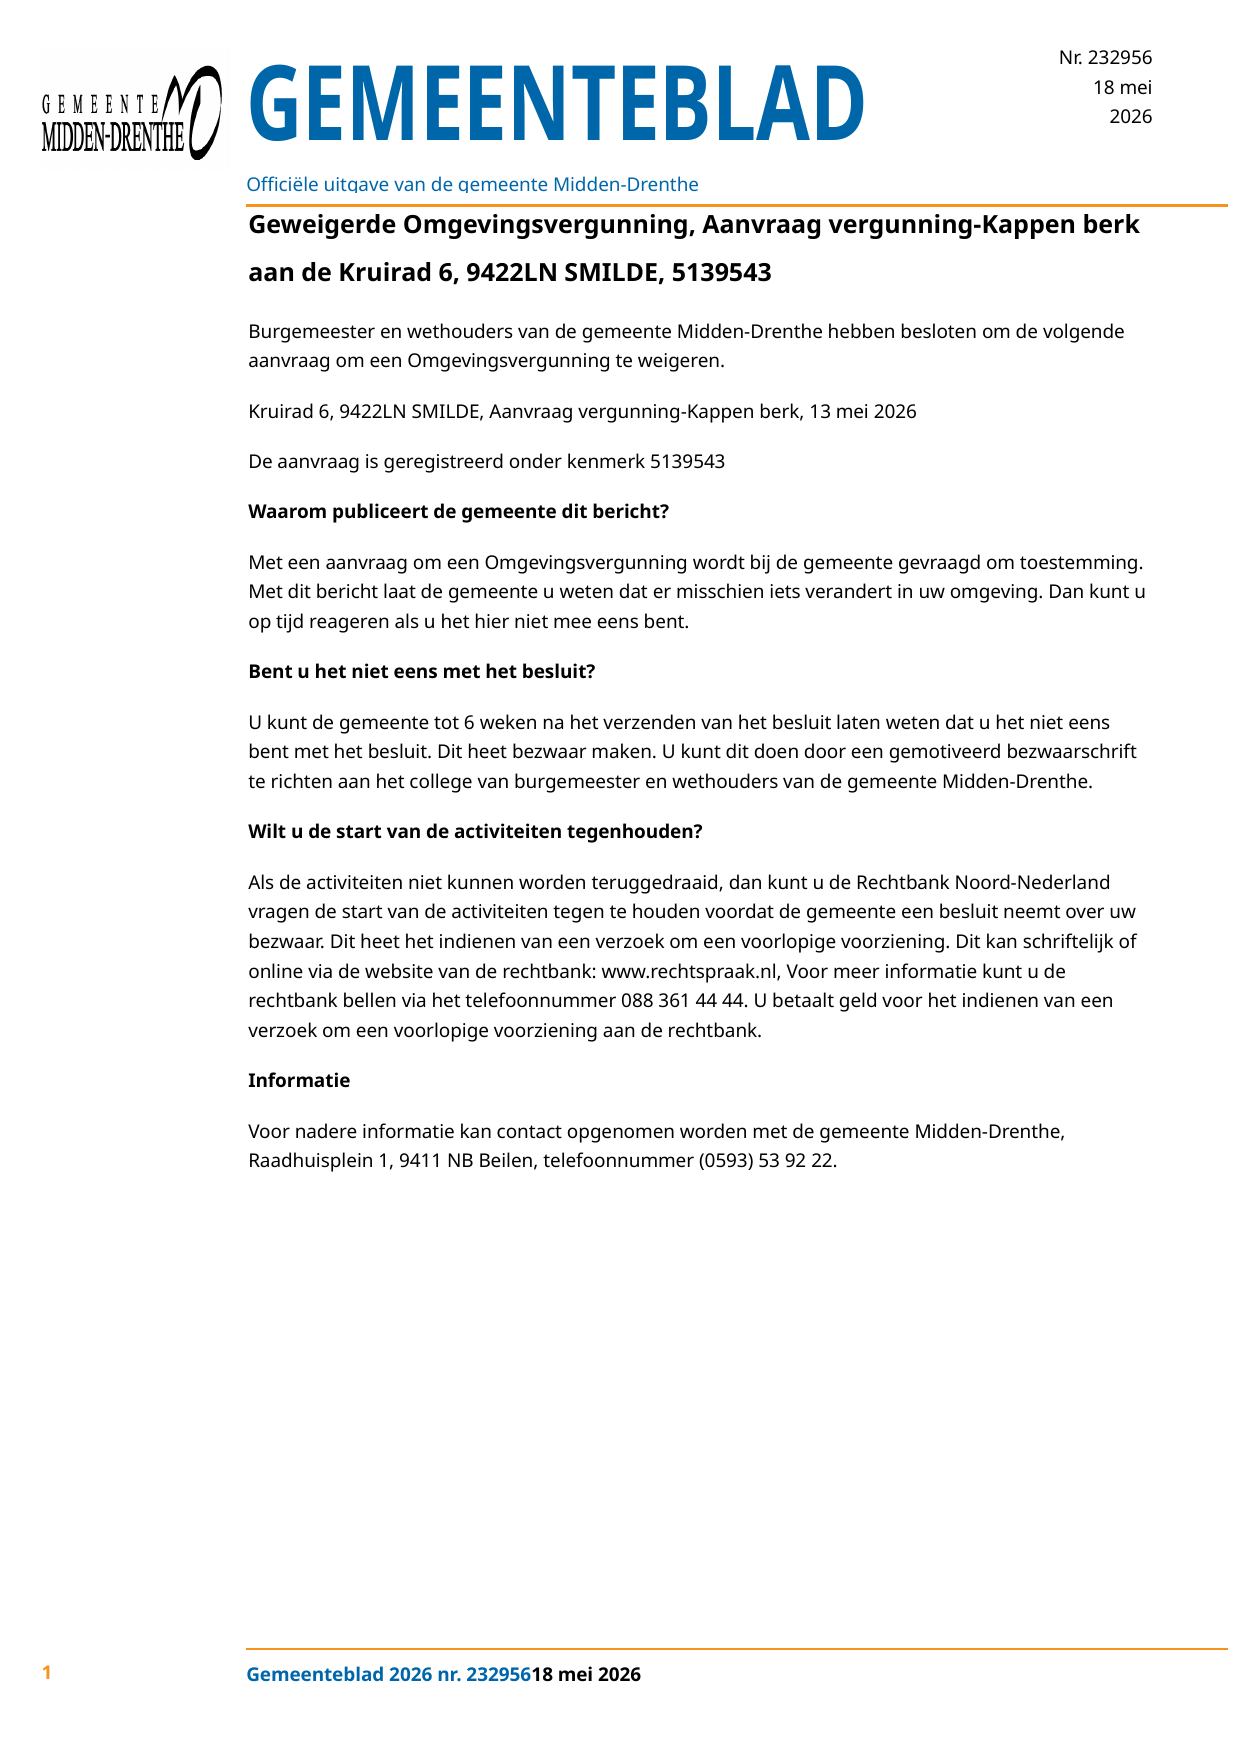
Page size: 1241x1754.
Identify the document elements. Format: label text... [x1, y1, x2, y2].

text Informatie [248, 1067, 1152, 1093]
text Kruirad 6, 9422LN SMILDE, Aanvraag vergunning-Kappen berk, 13 mei 2026 [248, 398, 1152, 424]
text Voor nadere informatie kan contact opgenomen worden met de gemeente Midden-Drenthe, Raadhuisplein 1, 9411 NB Beilen, telefoonnummer (0593) 53 92 22. [248, 1118, 1152, 1173]
text U kunt de gemeente tot 6 weken na het verzenden van het besluit laten weten dat u het niet eens bent met het besluit. Dit heet bezwaar maken. U kunt dit doen door een gemotiveerd bezwaarschrift te richten aan het college van burgemeester en wethouders van de gemeente Midden-Drenthe. [248, 709, 1152, 794]
text Bent u het niet eens met het besluit? [248, 659, 1152, 684]
text Geweigerde Omgevingsvergunning, Aanvraag vergunning-Kappen berk aan de Kruirad 6, 9422LN SMILDE, 5139543 [248, 207, 1152, 288]
text Als de activiteiten niet kunnen worden teruggedraaid, dan kunt u de Rechtbank Noord-Nederland vragen de start van de activiteiten tegen te houden voordat de gemeente een besluit neemt over uw bezwaar. Dit heet het indienen van een verzoek om een voorlopige voorziening. Dit kan schriftelijk of online via de website van de rechtbank: www.rechtspraak.nl, Voor meer informatie kunt u de rechtbank bellen via het telefoonnummer 088 361 44 44. U betaalt geld voor het indienen van een verzoek om een voorlopige voorziening aan de rechtbank. [248, 869, 1152, 1043]
text Waarom publiceert de gemeente dit bericht? [248, 499, 1152, 524]
picture [41, 47, 231, 172]
text Met een aanvraag om een Omgevingsvergunning wordt bij de gemeente gevraagd om toestemming. Met dit bericht laat de gemeente u weten dat er misschien iets verandert in uw omgeving. Dan kunt u op tijd reageren als u het hier niet mee eens bent. [248, 549, 1152, 634]
text Burgemeester en wethouders van de gemeente Midden-Drenthe hebben besloten om de volgende aanvraag om een Omgevingsvergunning te weigeren. [248, 318, 1152, 373]
text De aanvraag is geregistreerd onder kenmerk 5139543 [248, 448, 1152, 474]
text Wilt u de start van de activiteiten tegenhouden? [248, 819, 1152, 844]
